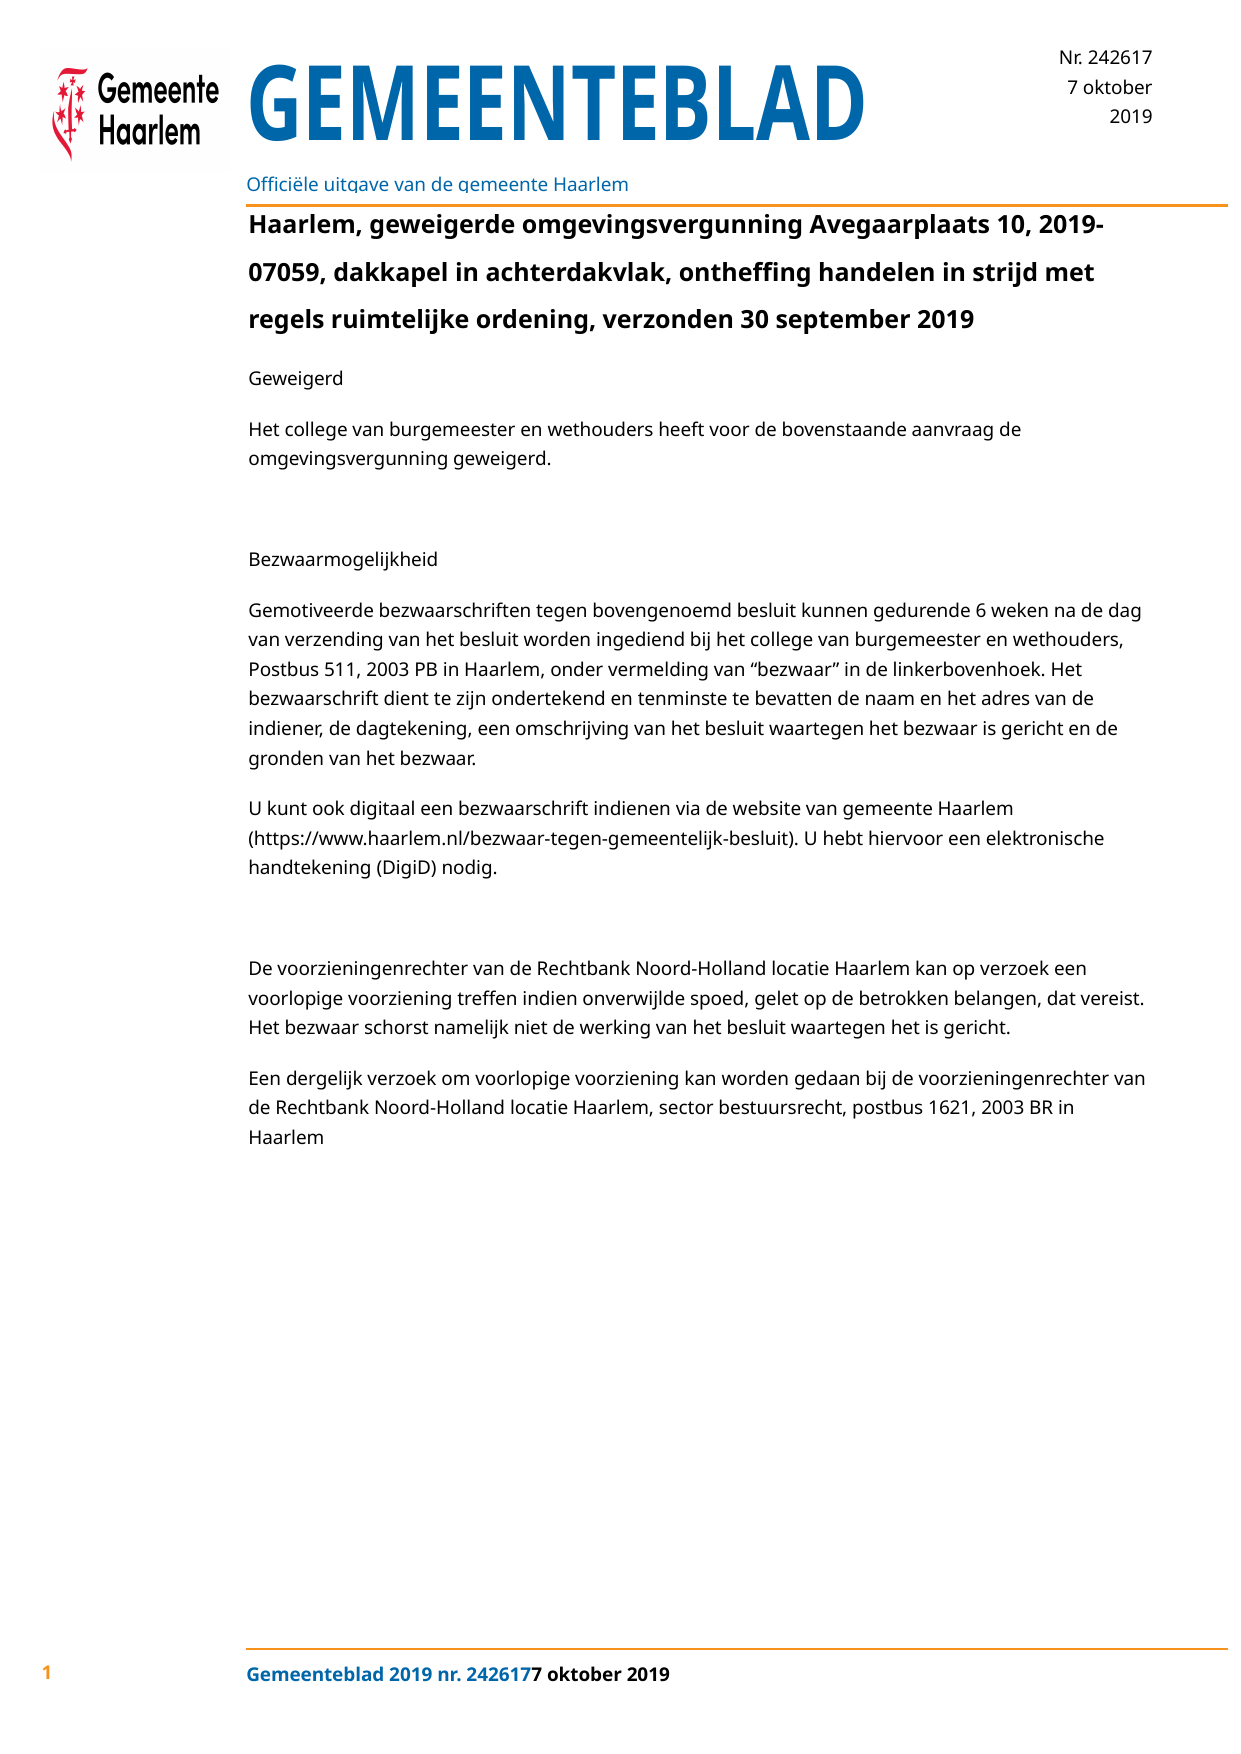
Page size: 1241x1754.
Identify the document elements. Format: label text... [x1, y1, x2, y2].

text Gemotiveerde bezwaarschriften tegen bovengenoemd besluit kunnen gedurende 6 weken na de dag van verzending van het besluit worden ingediend bij het college van burgemeester en wethouders, Postbus 511, 2003 PB in Haarlem, onder vermelding van “bezwaar” in de linkerbovenhoek. Het bezwaarschrift dient te zijn ondertekend en tenminste te bevatten de naam en het adres van de indiener, de dagtekening, een omschrijving van het besluit waartegen het bezwaar is gericht en de gronden van het bezwaar. [248, 597, 1152, 770]
picture [41, 47, 231, 172]
text Een dergelijk verzoek om voorlopige voorziening kan worden gedaan bij de voorzieningenrechter van de Rechtbank Noord-Holland locatie Haarlem, sector bestuursrecht, postbus 1621, 2003 BR in Haarlem [248, 1065, 1152, 1149]
text U kunt ook digitaal een bezwaarschrift indienen via de website van gemeente Haarlem (https://www.haarlem.nl/bezwaar-tegen-gemeentelijk-besluit). U hebt hiervoor een elektronische handtekening (DigiD) nodig. [248, 795, 1152, 880]
text Geweigerd [248, 366, 1152, 391]
text De voorzieningenrechter van de Rechtbank Noord-Holland locatie Haarlem kan op verzoek een voorlopige voorziening treffen indien onverwijlde spoed, gelet op de betrokken belangen, dat vereist. Het bezwaar schorst namelijk niet de werking van het besluit waartegen het is gericht. [248, 955, 1152, 1040]
text Het college van burgemeester en wethouders heeft voor de bovenstaande aanvraag de omgevingsvergunning geweigerd. [248, 416, 1152, 471]
text Bezwaarmogelijkheid [248, 546, 1152, 572]
text Haarlem, geweigerde omgevingsvergunning Avegaarplaats 10, 2019-07059, dakkapel in achterdakvlak, ontheffing handelen in strijd met regels ruimtelijke ordening, verzonden 30 september 2019 [248, 207, 1152, 336]
